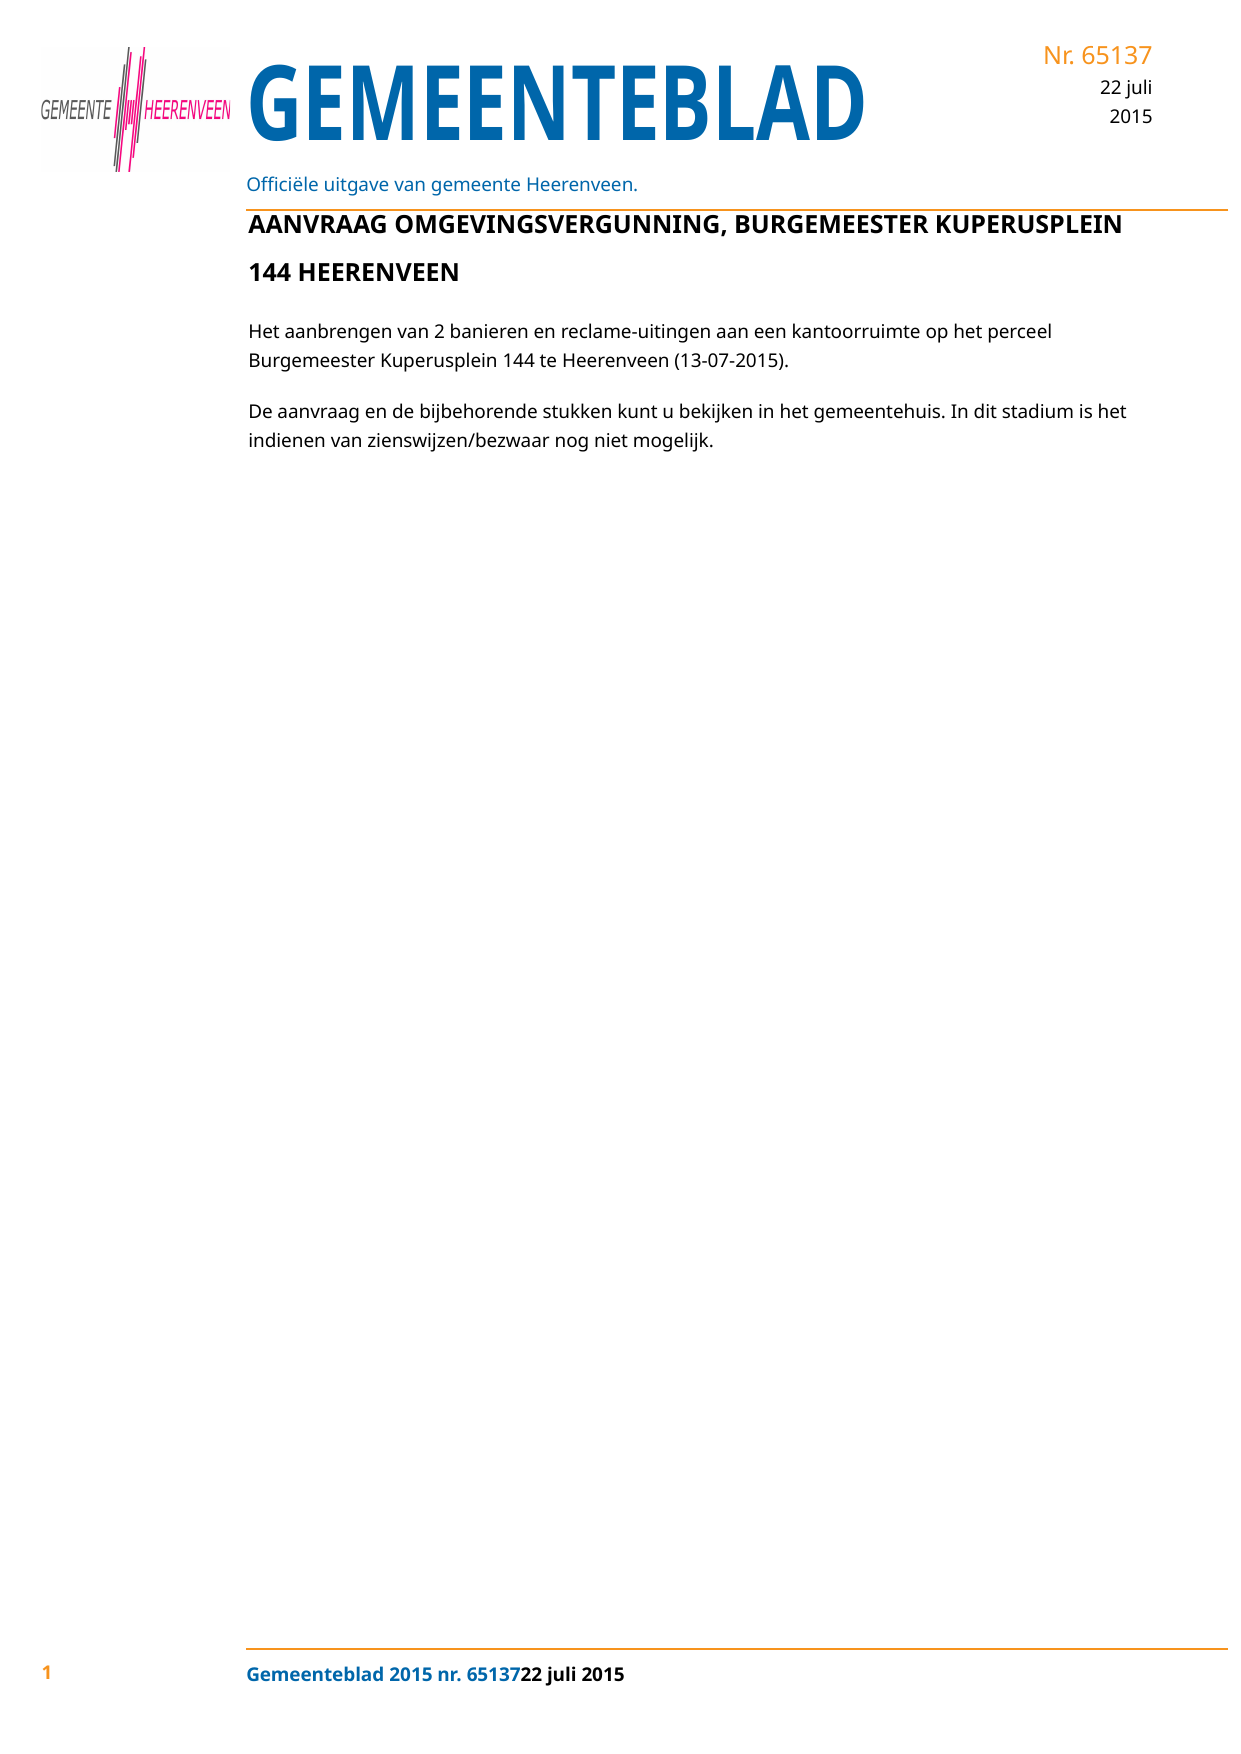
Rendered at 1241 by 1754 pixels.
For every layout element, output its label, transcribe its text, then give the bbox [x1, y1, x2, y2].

text Het aanbrengen van 2 banieren en reclame-uitingen aan een kantoorruimte op het perceel Burgemeester Kuperusplein 144 te Heerenveen (13-07-2015). [248, 318, 1152, 373]
text AANVRAAG OMGEVINGSVERGUNNING, BURGEMEESTER KUPERUSPLEIN 144 HEERENVEEN [248, 211, 1152, 288]
text De aanvraag en de bijbehorende stukken kunt u bekijken in het gemeentehuis. In dit stadium is het indienen van zienswijzen/bezwaar nog niet mogelijk. [248, 398, 1152, 453]
picture [41, 47, 231, 172]
